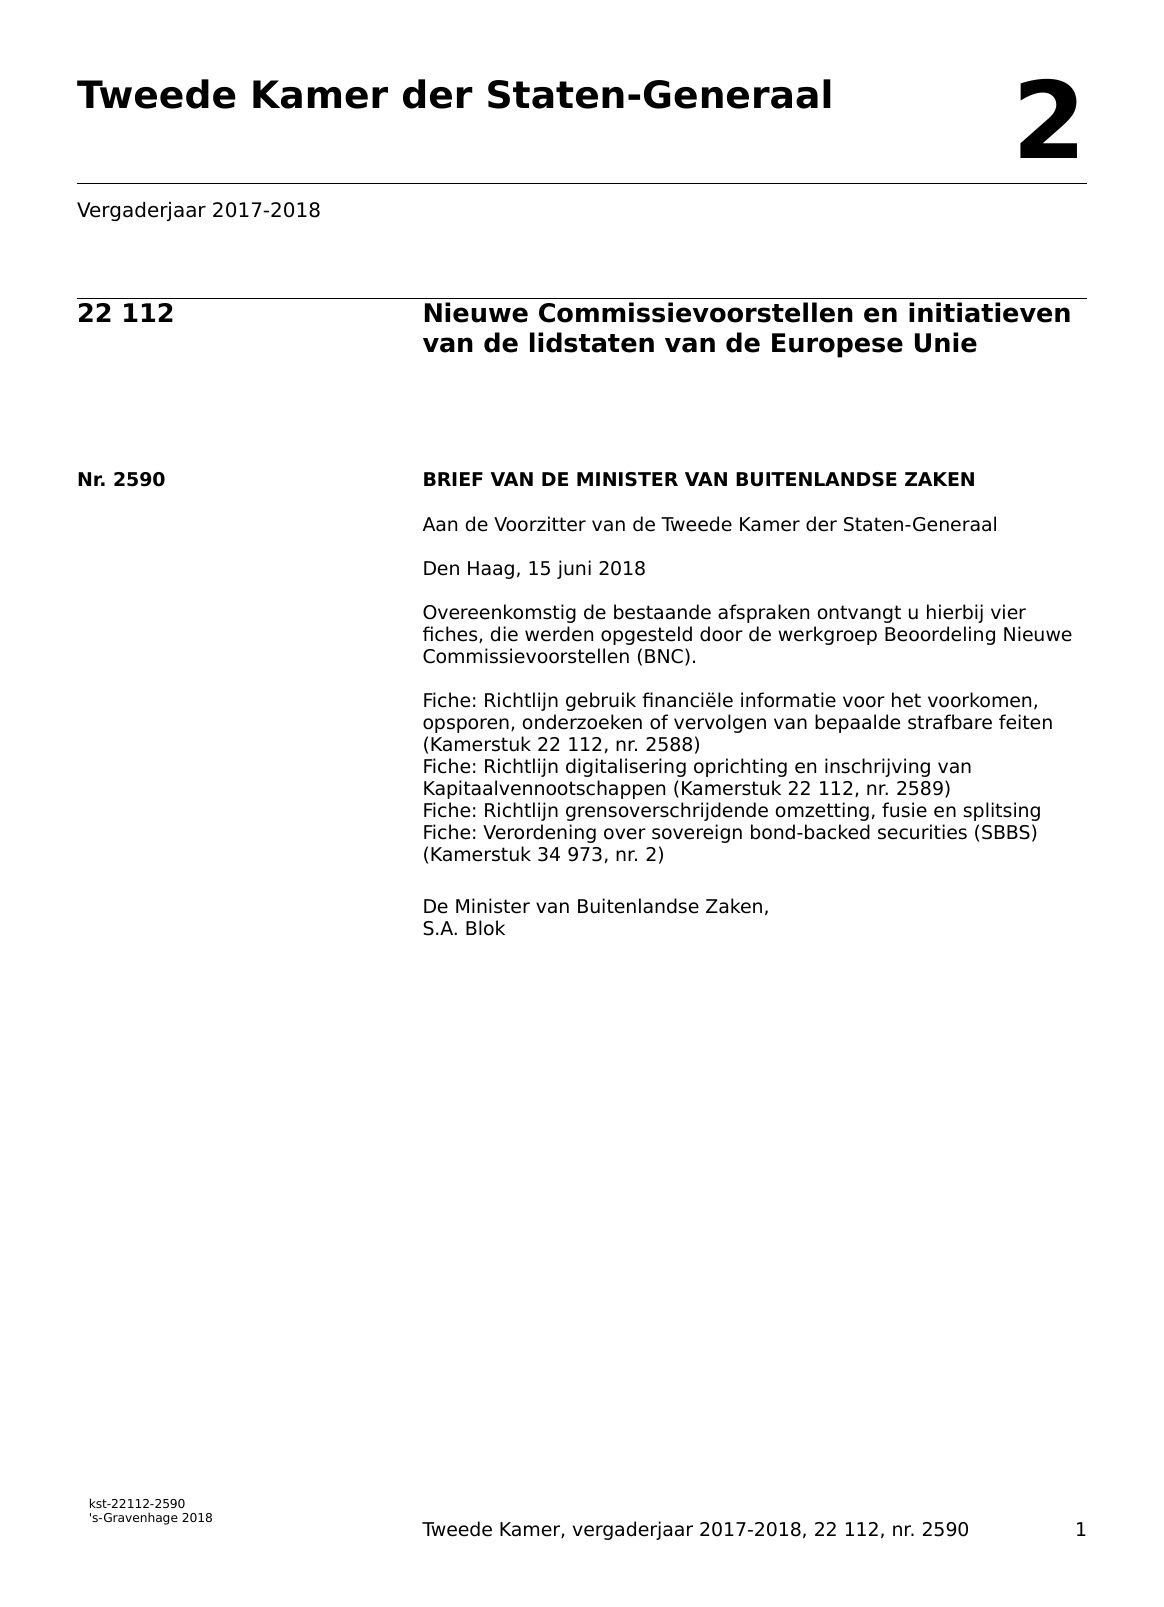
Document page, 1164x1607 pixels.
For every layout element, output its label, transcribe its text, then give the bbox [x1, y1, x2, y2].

subtitle 22 112 Nieuwe Commissievoorstellen en initiatieven van de lidstaten van de Europese Unie [77, 299, 1087, 358]
text Overeenkomstig de bestaande afspraken ontvangt u hierbij vier fiches, die werden opgesteld door de werkgroep Beoordeling Nieuwe Commissievoorstellen (BNC). [422, 602, 1087, 668]
text Aan de Voorzitter van de Tweede Kamer der Staten-Generaal [422, 513, 1087, 536]
text Fiche: Richtlijn grensoverschrijdende omzetting, fusie en splitsing [422, 800, 1087, 822]
subtitle Nr. 2590 BRIEF VAN DE MINISTER VAN BUITENLANDSE ZAKEN [77, 469, 1087, 491]
table_cell Vergaderjaar 2017-2018 [77, 184, 1087, 298]
table_header 2 [886, 59, 1087, 183]
text 's-Gravenhage 2018 [88, 1511, 323, 1525]
text Den Haag, 15 juni 2018 [422, 558, 1087, 580]
text kst-22112-2590 [88, 1497, 323, 1511]
text Fiche: Richtlijn digitalisering oprichting en inschrijving van Kapitaalvennootschappen (Kamerstuk 22 112, nr. 2589) [422, 756, 1087, 800]
text De Minister van Buitenlandse Zaken, S.A. Blok [422, 896, 1087, 940]
text Fiche: Verordening over sovereign bond-backed securities (SBBS) (Kamerstuk 34 973, nr. 2) [422, 822, 1087, 866]
text Fiche: Richtlijn gebruik financiële informatie voor het voorkomen, opsporen, onderzoeken of vervolgen van bepaalde strafbare feiten (Kamerstuk 22 112, nr. 2588) [422, 690, 1087, 756]
table_header Tweede Kamer der Staten-Generaal [77, 59, 886, 183]
